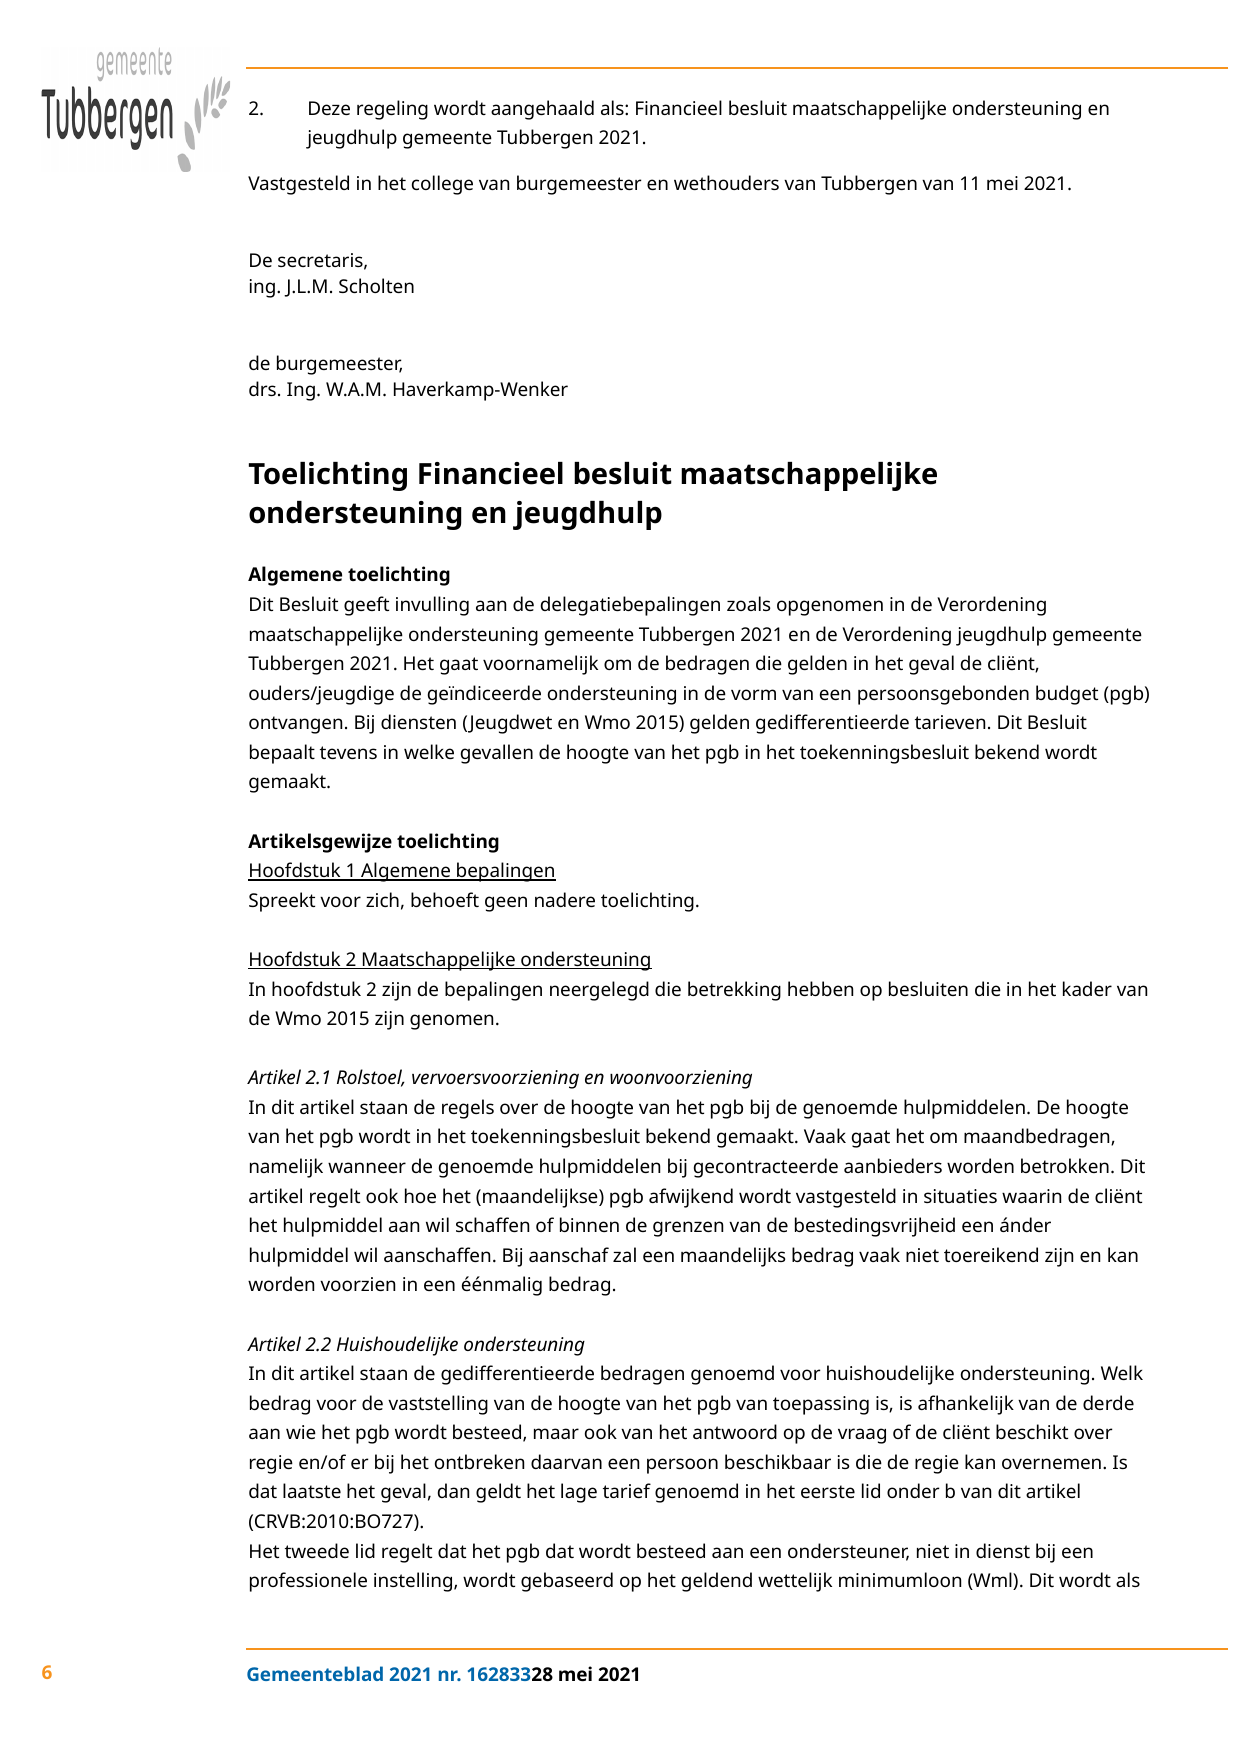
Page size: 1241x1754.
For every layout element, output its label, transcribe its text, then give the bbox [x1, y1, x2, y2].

text Dit Besluit geeft invulling aan de delegatiebepalingen zoals opgenomen in de Verordening maatschappelijke ondersteuning gemeente Tubbergen 2021 en de Verordening jeugdhulp gemeente Tubbergen 2021. Het gaat voornamelijk om de bedragen die gelden in het geval de cliënt, ouders/jeugdige de geïndiceerde ondersteuning in de vorm van een persoonsgebonden budget (pgb) ontvangen. Bij diensten (Jeugdwet en Wmo 2015) gelden gedifferentieerde tarieven. Dit Besluit bepaalt tevens in welke gevallen de hoogte van het pgb in het toekenningsbesluit bekend wordt gemaakt. [248, 591, 1152, 794]
text Hoofdstuk 1 Algemene bepalingen [248, 857, 1152, 883]
text In dit artikel staan de regels over de hoogte van het pgb bij de genoemde hulpmiddelen. De hoogte van het pgb wordt in het toekenningsbesluit bekend gemaakt. Vaak gaat het om maandbedragen, namelijk wanneer de genoemde hulpmiddelen bij gecontracteerde aanbieders worden betrokken. Dit artikel regelt ook hoe het (maandelijkse) pgb afwijkend wordt vastgesteld in situaties waarin de cliënt het hulpmiddel aan wil schaffen of binnen de grenzen van de bestedingsvrijheid een ánder hulpmiddel wil aanschaffen. Bij aanschaf zal een maandelijks bedrag vaak niet toereikend zijn en kan worden voorzien in een éénmalig bedrag. [248, 1094, 1152, 1297]
text Het tweede lid regelt dat het pgb dat wordt besteed aan een ondersteuner, niet in dienst bij een professionele instelling, wordt gebaseerd op het geldend wettelijk minimumloon (Wml). Dit wordt als [248, 1538, 1152, 1593]
text Artikelsgewijze toelichting [248, 828, 1152, 853]
text Spreekt voor zich, behoeft geen nadere toelichting. [248, 887, 1152, 913]
text drs. Ing. W.A.M. Haverkamp-Wenker [248, 376, 1152, 402]
text Algemene toelichting [248, 562, 1152, 587]
text Artikel 2.2 Huishoudelijke ondersteuning [248, 1331, 1152, 1356]
text Vastgesteld in het college van burgemeester en wethouders van Tubbergen van 11 mei 2021. [248, 170, 1152, 196]
text In dit artikel staan de gedifferentieerde bedragen genoemd voor huishoudelijke ondersteuning. Welk bedrag voor de vaststelling van de hoogte van het pgb van toepassing is, is afhankelijk van de derde aan wie het pgb wordt besteed, maar ook van het antwoord op de vraag of de cliënt beschikt over regie en/of er bij het ontbreken daarvan een persoon beschikbaar is die de regie kan overnemen. Is dat laatste het geval, dan geldt het lage tarief genoemd in het eerste lid onder b van dit artikel (CRVB:2010:BO727). [248, 1360, 1152, 1534]
picture [41, 47, 231, 172]
text ing. J.L.M. Scholten [248, 273, 1152, 299]
list Deze regeling wordt aangehaald als: Financieel besluit maatschappelijke ondersteuning en jeugdhulp gemeente Tubbergen 2021. [248, 95, 1152, 150]
text Artikel 2.1 Rolstoel, vervoersvoorziening en woonvoorziening [248, 1064, 1152, 1090]
text Toelichting Financieel besluit maatschappelijke ondersteuning en jeugdhulp [248, 453, 1152, 532]
text Hoofdstuk 2 Maatschappelijke ondersteuning [248, 946, 1152, 972]
text In hoofdstuk 2 zijn de bepalingen neergelegd die betrekking hebben op besluiten die in het kader van de Wmo 2015 zijn genomen. [248, 976, 1152, 1031]
text de burgemeester, [248, 350, 1152, 376]
text De secretaris, [248, 247, 1152, 273]
